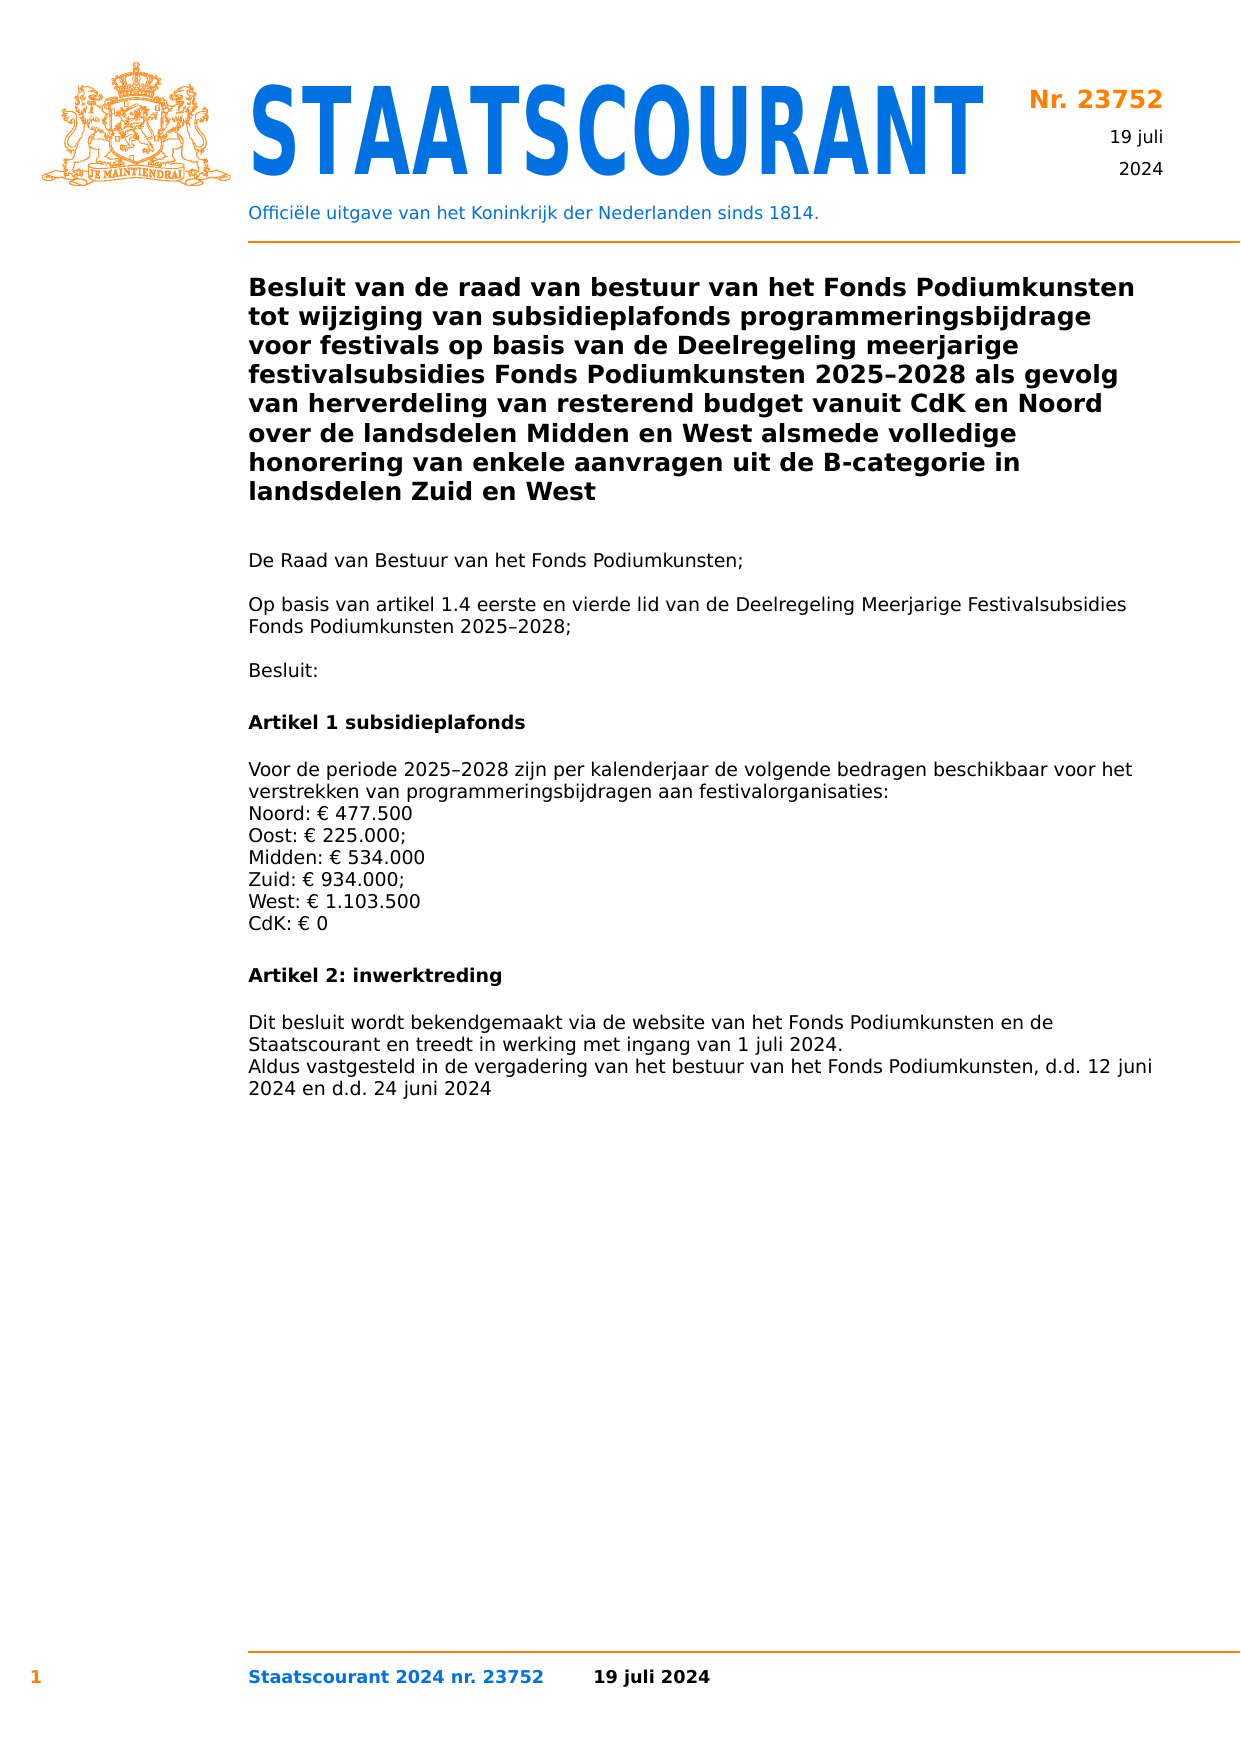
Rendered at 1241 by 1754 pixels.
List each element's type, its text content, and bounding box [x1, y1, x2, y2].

table_header STAATSCOURANT [248, 62, 998, 203]
text Op basis van artikel 1.4 eerste en vierde lid van de Deelregeling Meerjarige Festivalsubsidies Fonds Podiumkunsten 2025–2028; [248, 594, 1163, 638]
subtitle Artikel 2: inwerktreding [248, 964, 1163, 987]
picture [41, 62, 231, 186]
text Aldus vastgesteld in de vergadering van het bestuur van het Fonds Podiumkunsten, d.d. 12 juni 2024 en d.d. 24 juni 2024 [248, 1056, 1163, 1099]
subtitle Artikel 1 subsidieplafonds [248, 712, 1163, 734]
text Dit besluit wordt bekendgemaakt via de website van het Fonds Podiumkunsten en de Staatscourant en treedt in werking met ingang van 1 juli 2024. [248, 1012, 1163, 1056]
table_header Nr. 23752 [998, 62, 1240, 121]
subtitle Besluit van de raad van bestuur van het Fonds Podiumkunsten tot wijziging van subsidieplafonds programmeringsbijdrage voor festivals op basis van de Deelregeling meerjarige festivalsubsidies Fonds Podiumkunsten 2025–2028 als gevolg van herverdeling van resterend budget vanuit CdK en Noord over de landsdelen Midden en West alsmede volledige honorering van enkele aanvragen uit de B-categorie in landsdelen Zuid en West [248, 273, 1163, 506]
text Zuid: € 934.000; [248, 869, 1163, 891]
table_cell 19 juli [998, 121, 1240, 153]
text Midden: € 534.000 [248, 847, 1163, 869]
text CdK: € 0 [248, 913, 1163, 934]
text Oost: € 225.000; [248, 825, 1163, 847]
text De Raad van Bestuur van het Fonds Podiumkunsten; [248, 550, 1163, 572]
table_cell Officiële uitgave van het Koninkrijk der Nederlanden sinds 1814. [248, 203, 1240, 241]
table_cell 2024 [998, 153, 1240, 203]
text Noord: € 477.500 [248, 803, 1163, 825]
text Voor de periode 2025–2028 zijn per kalenderjaar de volgende bedragen beschikbaar voor het verstrekken van programmeringsbijdragen aan festivalorganisaties: [248, 759, 1163, 803]
table_header [25, 62, 248, 241]
text Besluit: [248, 660, 1163, 682]
text West: € 1.103.500 [248, 891, 1163, 913]
